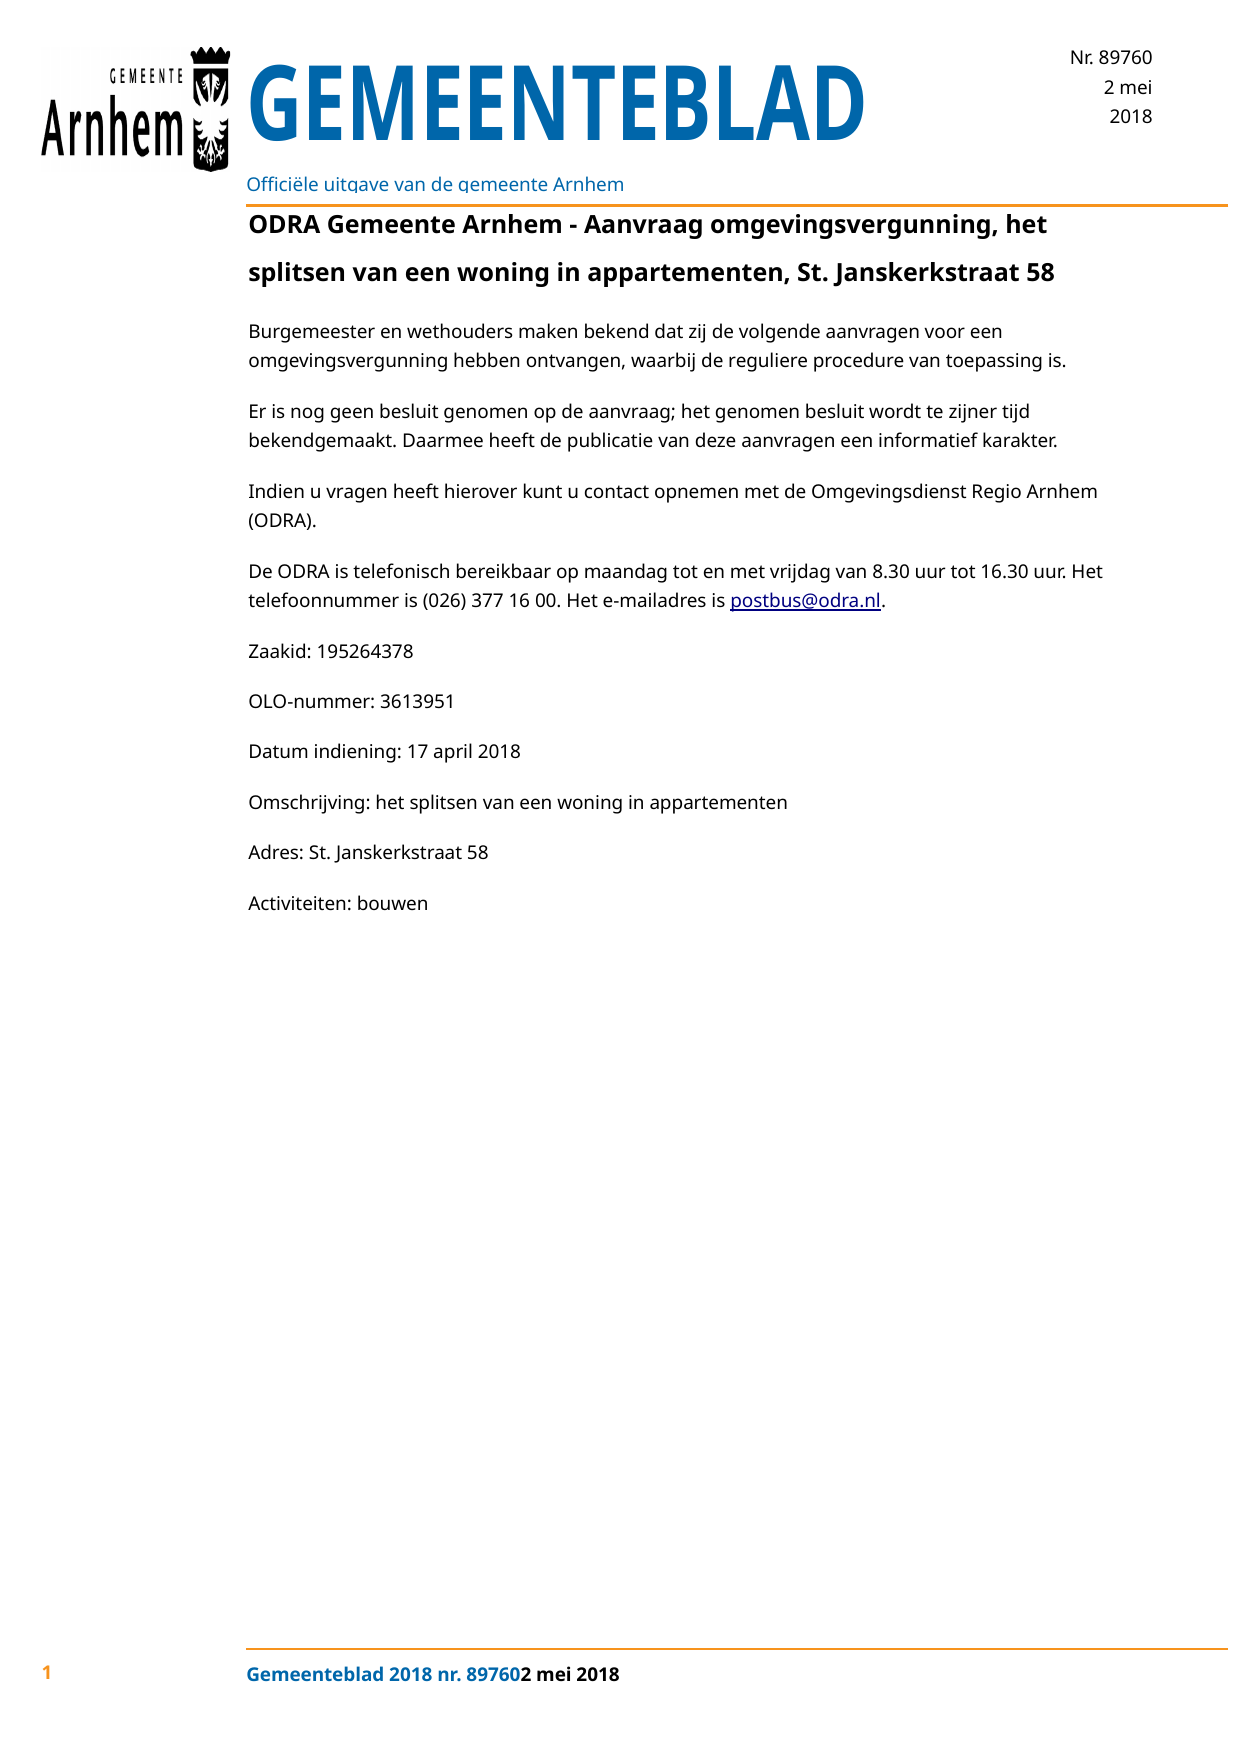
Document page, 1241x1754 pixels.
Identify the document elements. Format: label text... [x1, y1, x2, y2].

text Activiteiten: bouwen [248, 890, 1152, 916]
picture [41, 47, 231, 172]
text Zaakid: 195264378 [248, 638, 1152, 664]
text Burgemeester en wethouders maken bekend dat zij de volgende aanvragen voor een omgevingsvergunning hebben ontvangen, waarbij de reguliere procedure van toepassing is. [248, 318, 1152, 373]
text OLO-nummer: 3613951 [248, 688, 1152, 714]
text Er is nog geen besluit genomen op de aanvraag; het genomen besluit wordt te zijner tijd bekendgemaakt. Daarmee heeft de publicatie van deze aanvragen een informatief karakter. [248, 398, 1152, 453]
text ODRA Gemeente Arnhem - Aanvraag omgevingsvergunning, het splitsen van een woning in appartementen, St. Janskerkstraat 58 [248, 207, 1152, 288]
text De ODRA is telefonisch bereikbaar op maandag tot en met vrijdag van 8.30 uur tot 16.30 uur. Het telefoonnummer is (026) 377 16 00. Het e-mailadres is postbus@odra.nl. [248, 558, 1152, 613]
text Adres: St. Janskerkstraat 58 [248, 839, 1152, 865]
text Omschrijving: het splitsen van een woning in appartementen [248, 789, 1152, 815]
text Indien u vragen heeft hierover kunt u contact opnemen met de Omgevingsdienst Regio Arnhem (ODRA). [248, 478, 1152, 533]
text Datum indiening: 17 april 2018 [248, 739, 1152, 764]
